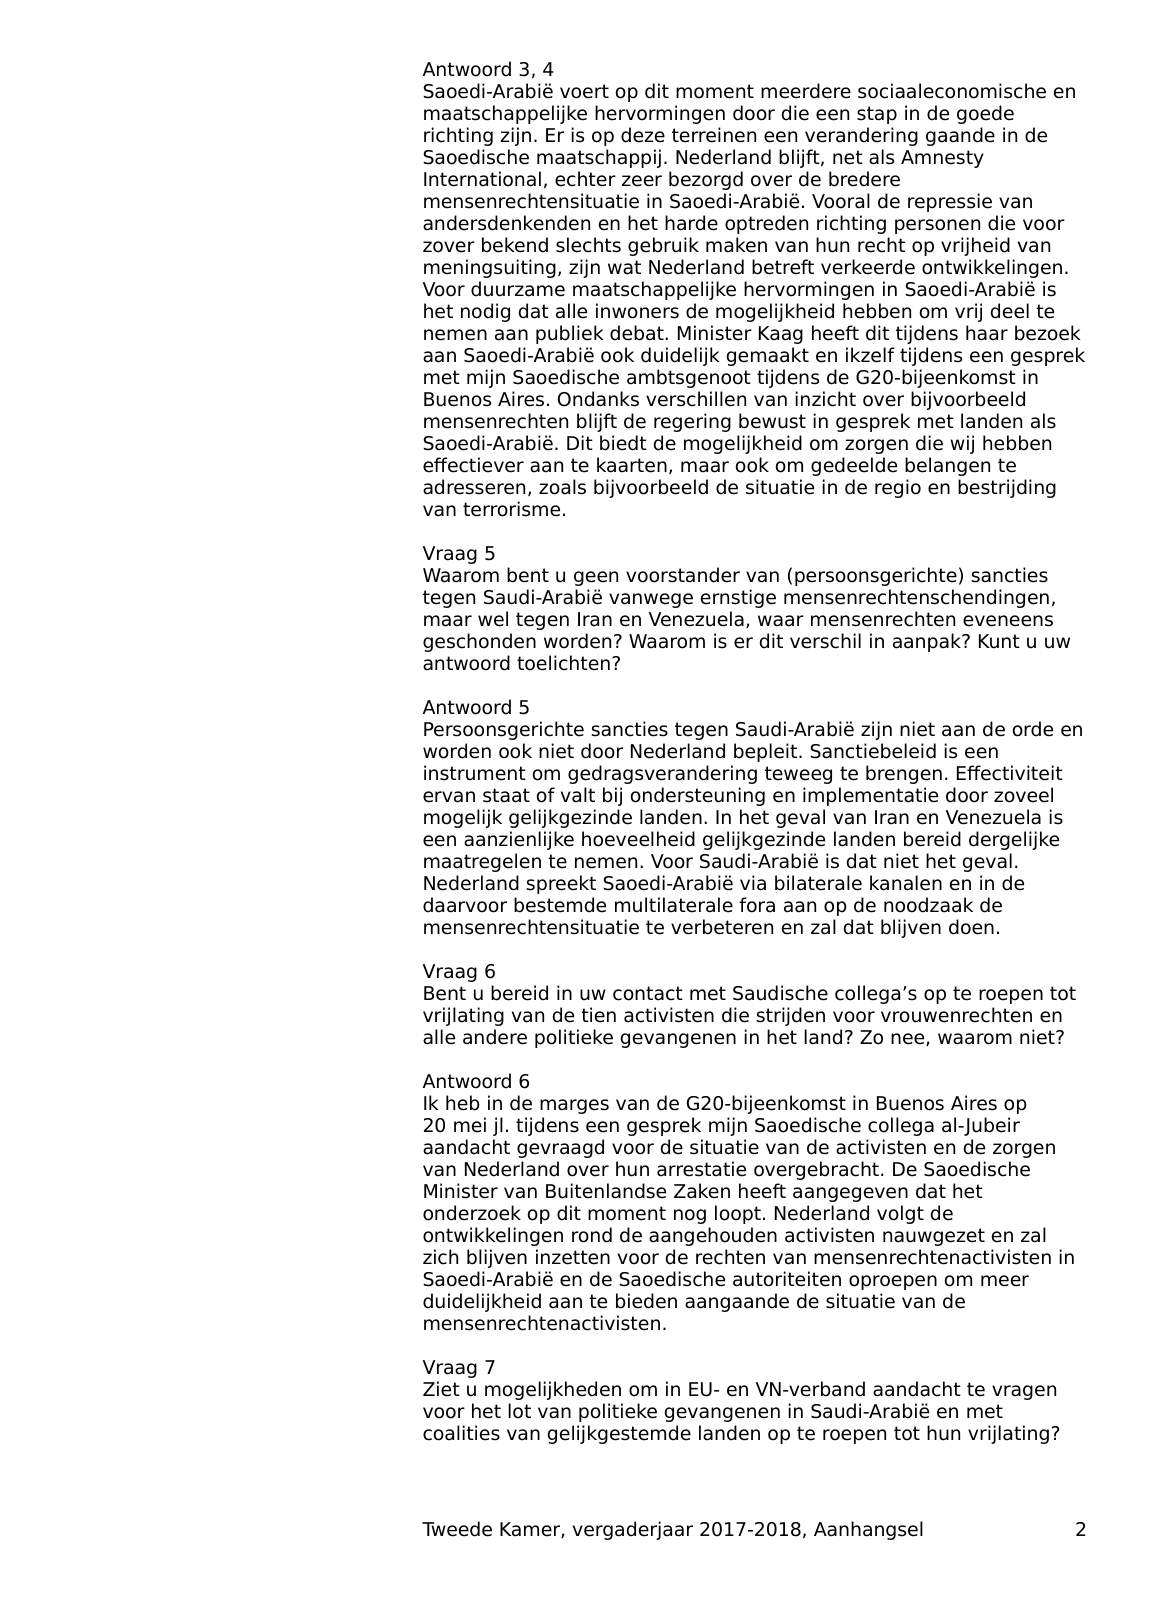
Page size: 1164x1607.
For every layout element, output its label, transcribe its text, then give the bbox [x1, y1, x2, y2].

text Antwoord 3, 4 [422, 59, 1087, 81]
text Saoedi-Arabië voert op dit moment meerdere sociaaleconomische en maatschappelijke hervormingen door die een stap in de goede richting zijn. Er is op deze terreinen een verandering gaande in de Saoedische maatschappij. Nederland blijft, net als Amnesty International, echter zeer bezorgd over de bredere mensenrechtensituatie in Saoedi-Arabië. Vooral de repressie van andersdenkenden en het harde optreden richting personen die voor zover bekend slechts gebruik maken van hun recht op vrijheid van meningsuiting, zijn wat Nederland betreft verkeerde ontwikkelingen. Voor duurzame maatschappelijke hervormingen in Saoedi-Arabië is het nodig dat alle inwoners de mogelijkheid hebben om vrij deel te nemen aan publiek debat. Minister Kaag heeft dit tijdens haar bezoek aan Saoedi-Arabië ook duidelijk gemaakt en ikzelf tijdens een gesprek met mijn Saoedische ambtsgenoot tijdens de G20-bijeenkomst in Buenos Aires. Ondanks verschillen van inzicht over bijvoorbeeld mensenrechten blijft de regering bewust in gesprek met landen als Saoedi-Arabië. Dit biedt de mogelijkheid om zorgen die wij hebben effectiever aan te kaarten, maar ook om gedeelde belangen te adresseren, zoals bijvoorbeeld de situatie in de regio en bestrijding van terrorisme. [422, 81, 1087, 521]
text Waarom bent u geen voorstander van (persoonsgerichte) sancties tegen Saudi-Arabië vanwege ernstige mensenrechtenschendingen, maar wel tegen Iran en Venezuela, waar mensenrechten eveneens geschonden worden? Waarom is er dit verschil in aanpak? Kunt u uw antwoord toelichten? [422, 565, 1087, 675]
text Vraag 6 [422, 961, 1087, 983]
text Antwoord 5 [422, 697, 1087, 719]
text Vraag 7 [422, 1357, 1087, 1379]
text Bent u bereid in uw contact met Saudische collega’s op te roepen tot vrijlating van de tien activisten die strijden voor vrouwenrechten en alle andere politieke gevangenen in het land? Zo nee, waarom niet? [422, 983, 1087, 1049]
text Ik heb in de marges van de G20-bijeenkomst in Buenos Aires op 20 mei jl. tijdens een gesprek mijn Saoedische collega al-Jubeir aandacht gevraagd voor de situatie van de activisten en de zorgen van Nederland over hun arrestatie overgebracht. De Saoedische Minister van Buitenlandse Zaken heeft aangegeven dat het onderzoek op dit moment nog loopt. Nederland volgt de ontwikkelingen rond de aangehouden activisten nauwgezet en zal zich blijven inzetten voor de rechten van mensenrechtenactivisten in Saoedi-Arabië en de Saoedische autoriteiten oproepen om meer duidelijkheid aan te bieden aangaande de situatie van de mensenrechtenactivisten. [422, 1093, 1087, 1335]
text Vraag 5 [422, 543, 1087, 565]
text Ziet u mogelijkheden om in EU- en VN-verband aandacht te vragen voor het lot van politieke gevangenen in Saudi-Arabië en met coalities van gelijkgestemde landen op te roepen tot hun vrijlating? [422, 1379, 1087, 1445]
text Persoonsgerichte sancties tegen Saudi-Arabië zijn niet aan de orde en worden ook niet door Nederland bepleit. Sanctiebeleid is een instrument om gedragsverandering teweeg te brengen. Effectiviteit ervan staat of valt bij ondersteuning en implementatie door zoveel mogelijk gelijkgezinde landen. In het geval van Iran en Venezuela is een aanzienlijke hoeveelheid gelijkgezinde landen bereid dergelijke maatregelen te nemen. Voor Saudi-Arabië is dat niet het geval. Nederland spreekt Saoedi-Arabië via bilaterale kanalen en in de daarvoor bestemde multilaterale fora aan op de noodzaak de mensenrechtensituatie te verbeteren en zal dat blijven doen. [422, 719, 1087, 939]
text Antwoord 6 [422, 1071, 1087, 1093]
